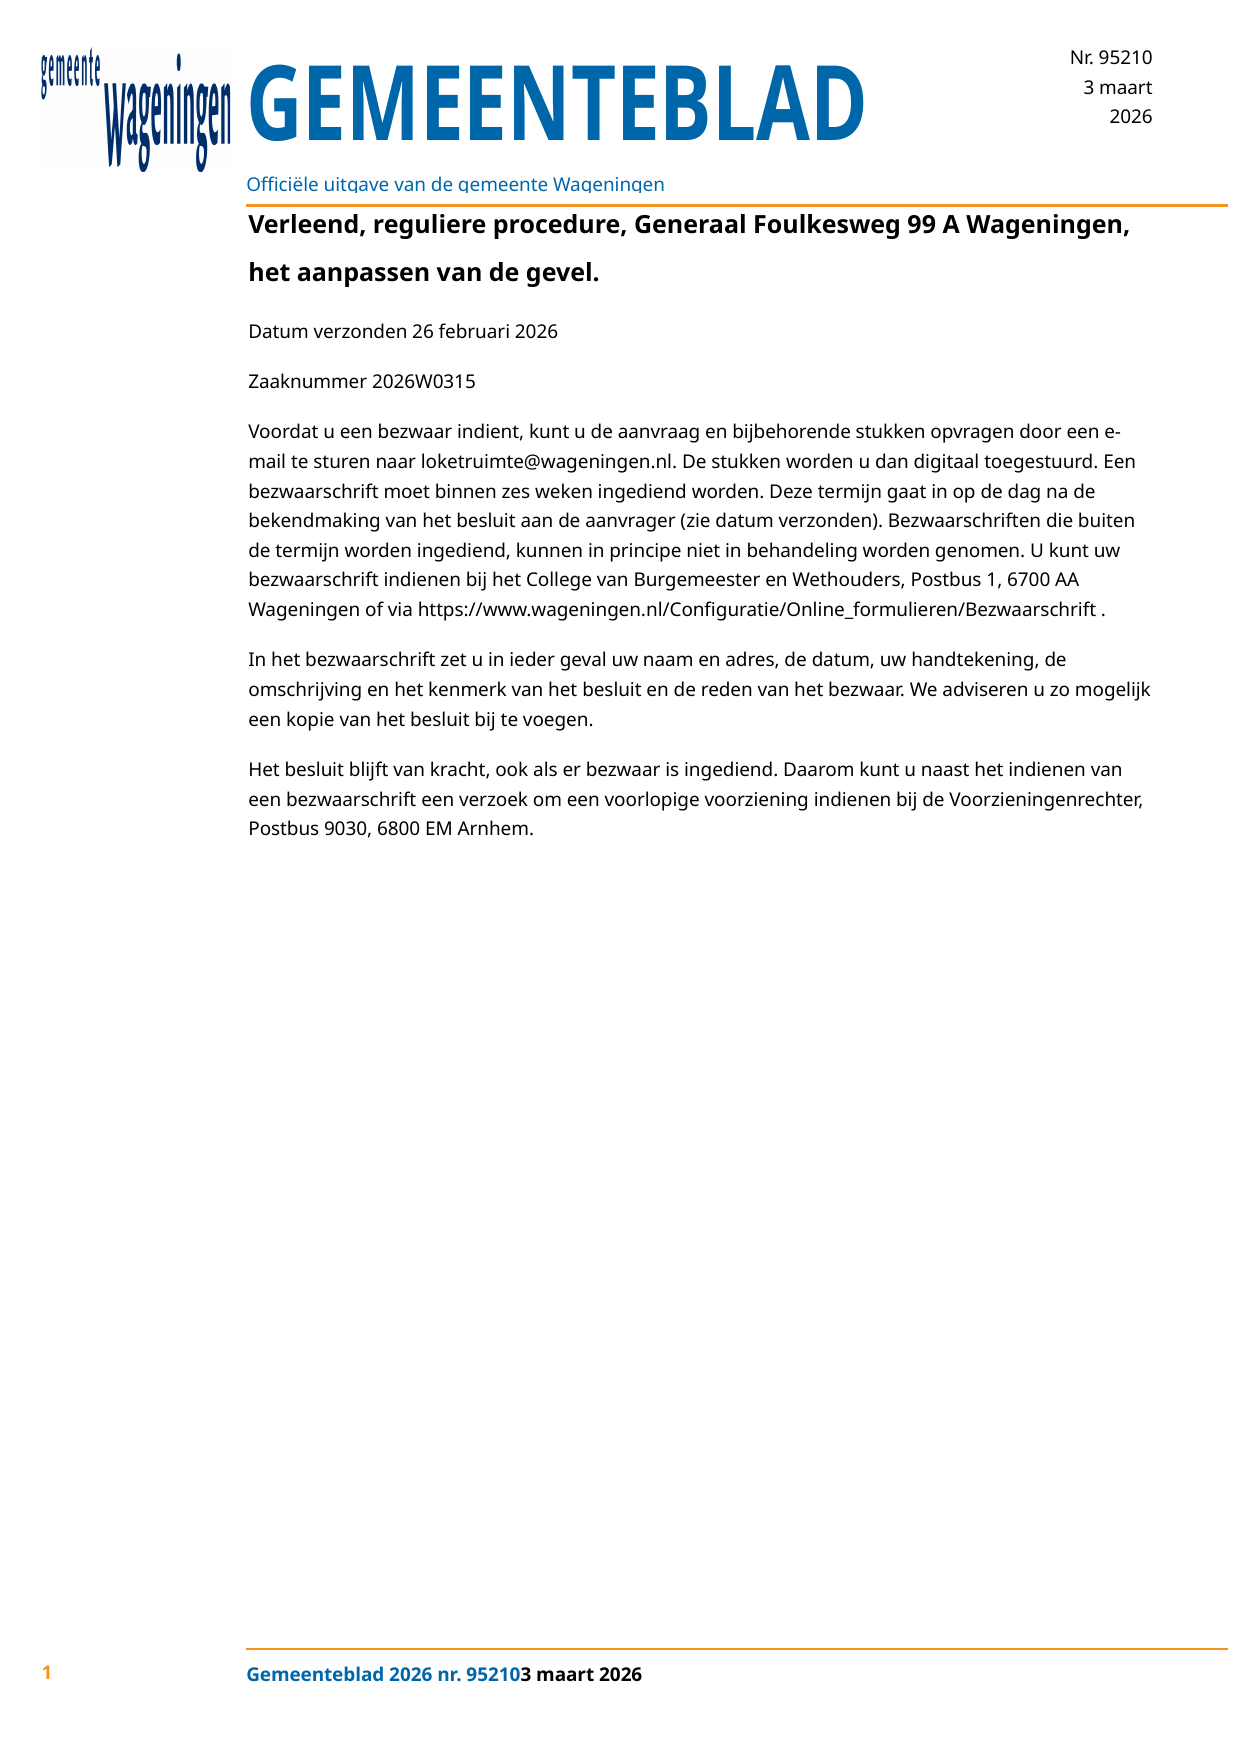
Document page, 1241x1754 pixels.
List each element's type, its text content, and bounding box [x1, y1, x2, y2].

text Verleend, reguliere procedure, Generaal Foulkesweg 99 A Wageningen, het aanpassen van de gevel. [248, 207, 1152, 288]
text Datum verzonden 26 februari 2026 [248, 318, 1152, 344]
text In het bezwaarschrift zet u in ieder geval uw naam en adres, de datum, uw handtekening, de omschrijving en het kenmerk van het besluit en de reden van het bezwaar. We adviseren u zo mogelijk een kopie van het besluit bij te voegen. [248, 647, 1152, 732]
text Voordat u een bezwaar indient, kunt u de aanvraag en bijbehorende stukken opvragen door een e-mail te sturen naar loketruimte@wageningen.nl. De stukken worden u dan digitaal toegestuurd. Een bezwaarschrift moet binnen zes weken ingediend worden. Deze termijn gaat in op de dag na de bekendmaking van het besluit aan de aanvrager (zie datum verzonden). Bezwaarschriften die buiten de termijn worden ingediend, kunnen in principe niet in behandeling worden genomen. U kunt uw bezwaarschrift indienen bij het College van Burgemeester en Wethouders, Postbus 1, 6700 AA Wageningen of via https://www.wageningen.nl/Configuratie/Online_formulieren/Bezwaarschrift . [248, 419, 1152, 622]
text Het besluit blijft van kracht, ook als er bezwaar is ingediend. Daarom kunt u naast het indienen van een bezwaarschrift een verzoek om een voorlopige voorziening indienen bij de Voorzieningenrechter, Postbus 9030, 6800 EM Arnhem. [248, 756, 1152, 841]
text Zaaknummer 2026W0315 [248, 368, 1152, 394]
picture [41, 47, 231, 172]
